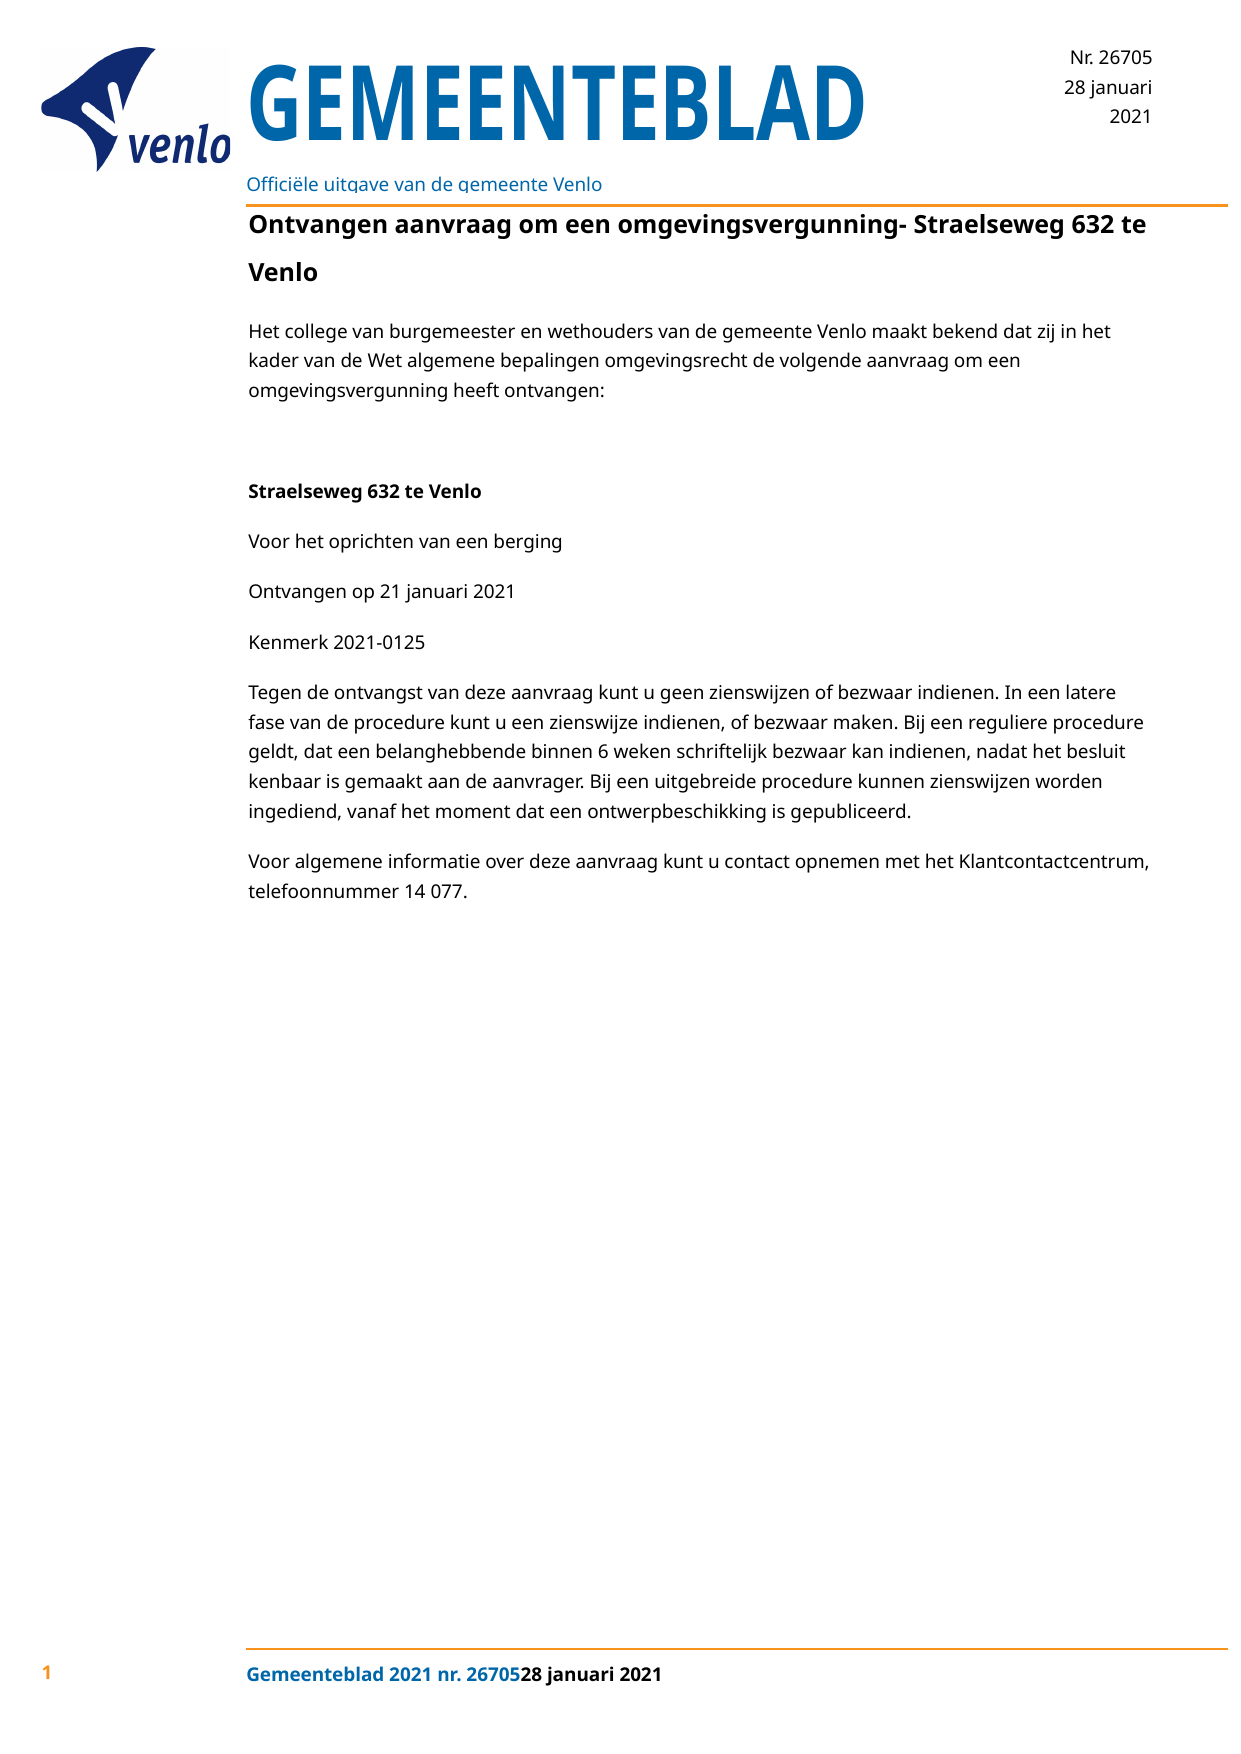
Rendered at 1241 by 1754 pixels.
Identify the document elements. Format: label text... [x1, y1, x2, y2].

text Ontvangen aanvraag om een omgevingsvergunning- Straelseweg 632 te Venlo [248, 207, 1152, 288]
text Voor het oprichten van een berging [248, 528, 1152, 554]
text Straelseweg 632 te Venlo [248, 478, 1152, 504]
text Voor algemene informatie over deze aanvraag kunt u contact opnemen met het Klantcontactcentrum, telefoonnummer 14 077. [248, 848, 1152, 904]
text Ontvangen op 21 januari 2021 [248, 579, 1152, 604]
text Kenmerk 2021-0125 [248, 629, 1152, 655]
picture [41, 47, 231, 172]
text Tegen de ontvangst van deze aanvraag kunt u geen zienswijzen of bezwaar indienen. In een latere fase van de procedure kunt u een zienswijze indienen, of bezwaar maken. Bij een reguliere procedure geldt, dat een belanghebbende binnen 6 weken schriftelijk bezwaar kan indienen, nadat het besluit kenbaar is gemaakt aan de aanvrager. Bij een uitgebreide procedure kunnen zienswijzen worden ingediend, vanaf het moment dat een ontwerpbeschikking is gepubliceerd. [248, 679, 1152, 824]
text Het college van burgemeester en wethouders van de gemeente Venlo maakt bekend dat zij in het kader van de Wet algemene bepalingen omgevingsrecht de volgende aanvraag om een omgevingsvergunning heeft ontvangen: [248, 318, 1152, 403]
